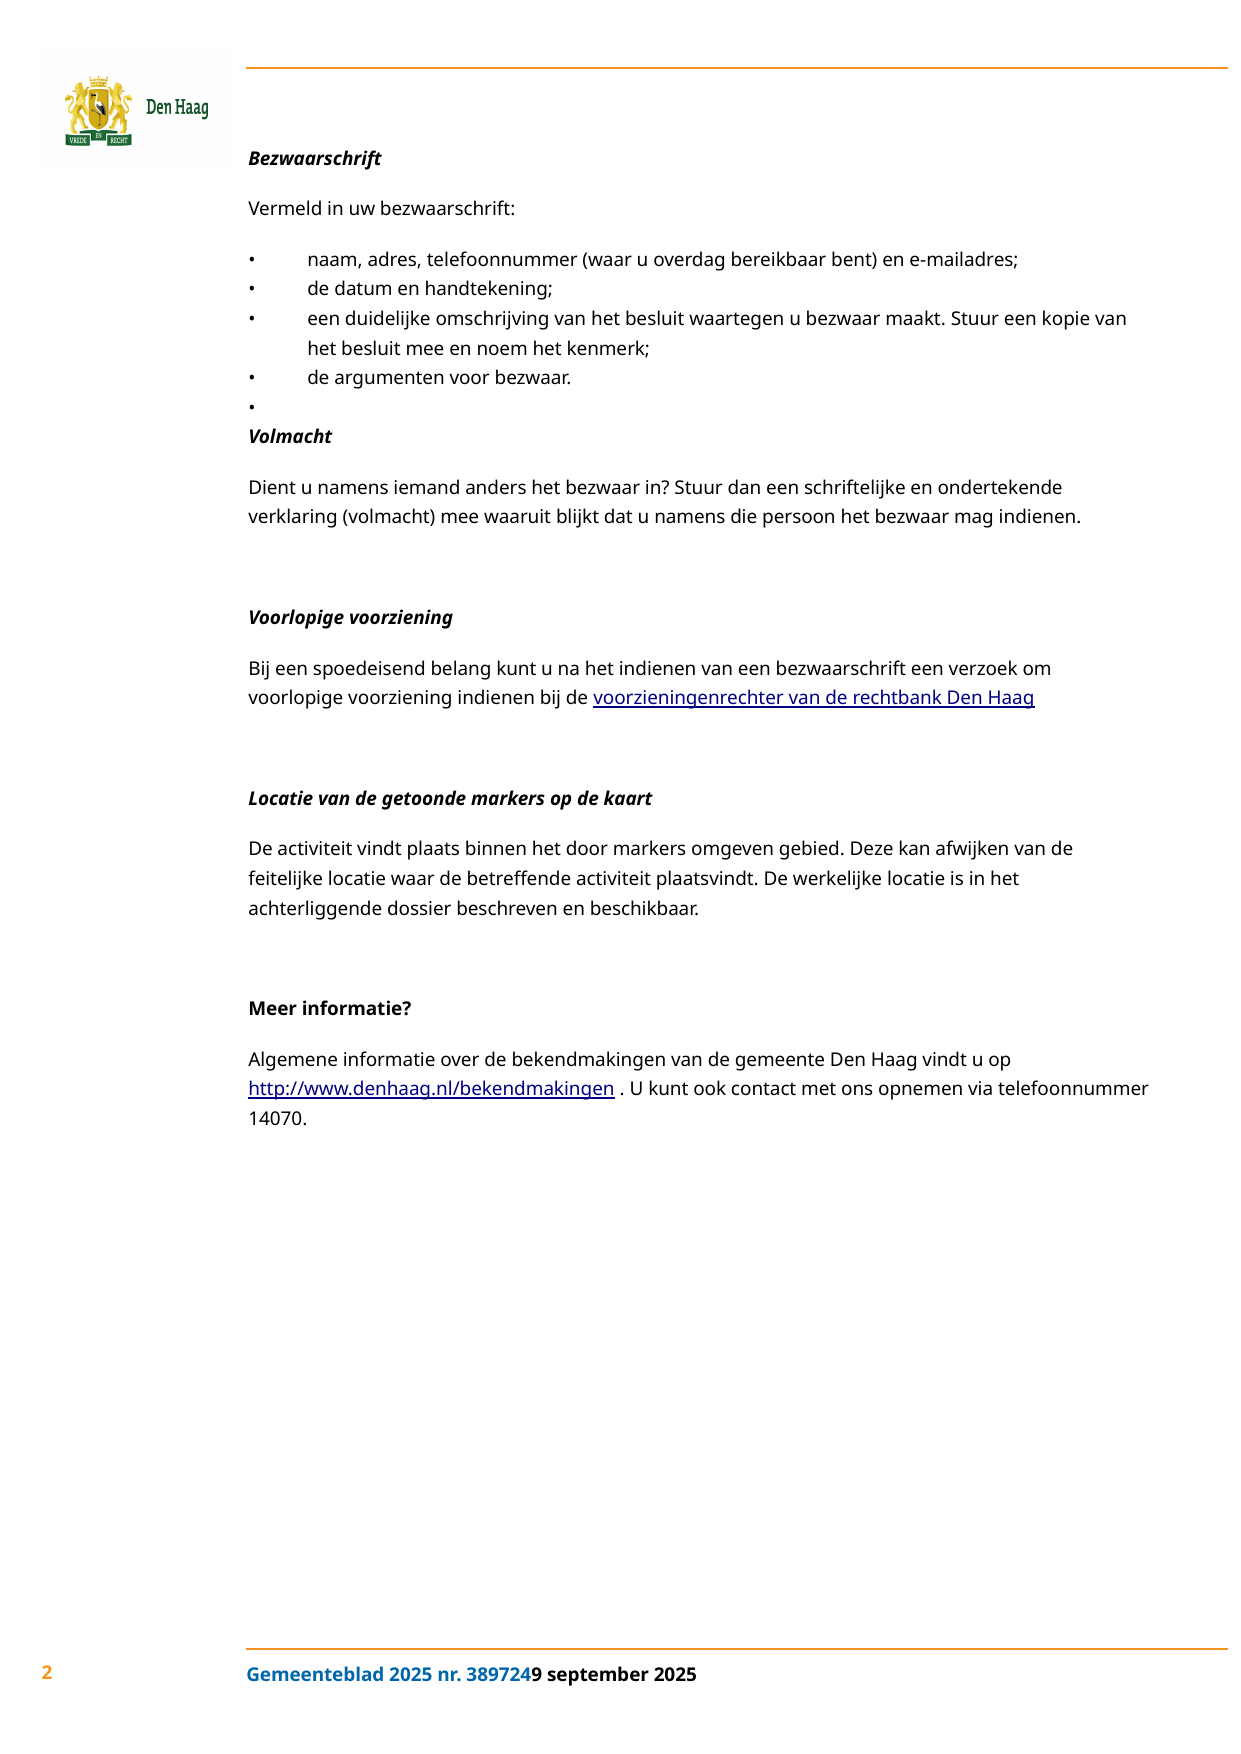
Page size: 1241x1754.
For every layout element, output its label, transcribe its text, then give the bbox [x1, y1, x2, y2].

text Voorlopige voorziening [248, 604, 1152, 630]
text Bij een spoedeisend belang kunt u na het indienen van een bezwaarschrift een verzoek om voorlopige voorziening indienen bij de voorzieningenrechter van de rechtbank Den Haag [248, 655, 1152, 710]
text Volmacht [248, 423, 1152, 449]
text Bezwaarschrift [248, 145, 1152, 171]
list de argumenten voor bezwaar. [248, 364, 1152, 390]
text Algemene informatie over de bekendmakingen van de gemeente Den Haag vindt u op http://www.denhaag.nl/bekendmakingen . U kunt ook contact met ons opnemen via telefoonnummer 14070. [248, 1046, 1152, 1131]
text Vermeld in uw bezwaarschrift: [248, 196, 1152, 221]
list een duidelijke omschrijving van het besluit waartegen u bezwaar maakt. Stuur een kopie van het besluit mee en noem het kenmerk; [248, 305, 1152, 361]
text De activiteit vindt plaats binnen het door markers omgeven gebied. Deze kan afwijken van de feitelijke locatie waar de betreffende activiteit plaatsvindt. De werkelijke locatie is in het achterliggende dossier beschreven en beschikbaar. [248, 836, 1152, 921]
picture [41, 47, 231, 172]
text Meer informatie? [248, 996, 1152, 1021]
list naam, adres, telefoonnummer (waar u overdag bereikbaar bent) en e-mailadres; [248, 246, 1152, 272]
list de datum en handtekening; [248, 276, 1152, 301]
text Locatie van de getoonde markers op de kaart [248, 785, 1152, 811]
text Dient u namens iemand anders het bezwaar in? Stuur dan een schriftelijke en ondertekende verklaring (volmacht) mee waaruit blijkt dat u namens die persoon het bezwaar mag indienen. [248, 474, 1152, 529]
